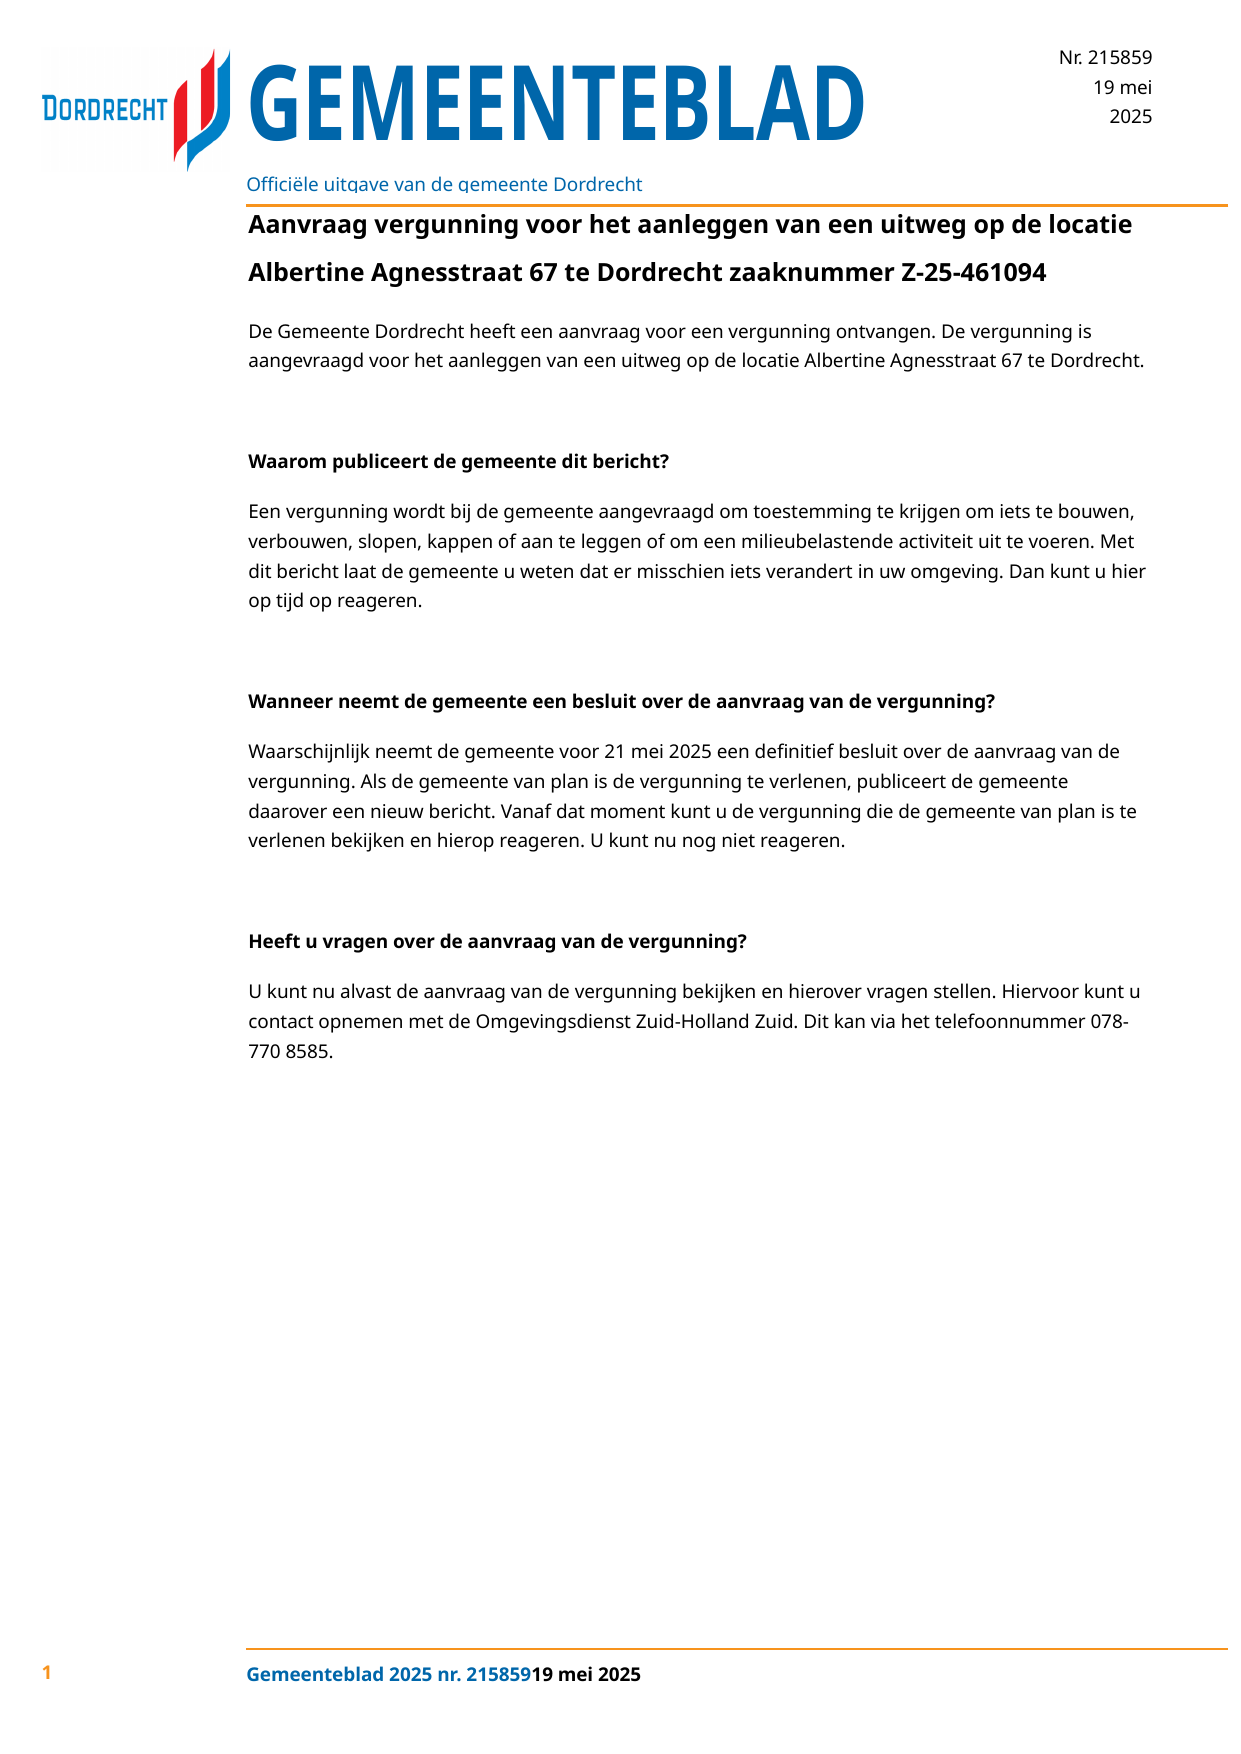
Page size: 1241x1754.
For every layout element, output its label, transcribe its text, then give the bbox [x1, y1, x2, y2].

text Wanneer neemt de gemeente een besluit over de aanvraag van de vergunning? [248, 688, 1152, 714]
text Heeft u vragen over de aanvraag van de vergunning? [248, 928, 1152, 954]
text U kunt nu alvast de aanvraag van de vergunning bekijken en hierover vragen stellen. Hiervoor kunt u contact opnemen met de Omgevingsdienst Zuid-Holland Zuid. Dit kan via het telefoonnummer 078-770 8585. [248, 979, 1152, 1064]
text Aanvraag vergunning voor het aanleggen van een uitweg op de locatie Albertine Agnesstraat 67 te Dordrecht zaaknummer Z-25-461094 [248, 207, 1152, 288]
text De Gemeente Dordrecht heeft een aanvraag voor een vergunning ontvangen. De vergunning is aangevraagd voor het aanleggen van een uitweg op de locatie Albertine Agnesstraat 67 te Dordrecht. [248, 318, 1152, 373]
picture [41, 47, 231, 172]
text Een vergunning wordt bij de gemeente aangevraagd om toestemming te krijgen om iets te bouwen, verbouwen, slopen, kappen of aan te leggen of om een milieubelastende activiteit uit te voeren. Met dit bericht laat de gemeente u weten dat er misschien iets verandert in uw omgeving. Dan kunt u hier op tijd op reageren. [248, 499, 1152, 613]
text Waarom publiceert de gemeente dit bericht? [248, 448, 1152, 474]
text Waarschijnlijk neemt de gemeente voor 21 mei 2025 een definitief besluit over de aanvraag van de vergunning. Als de gemeente van plan is de vergunning te verlenen, publiceert de gemeente daarover een nieuw bericht. Vanaf dat moment kunt u de vergunning die de gemeente van plan is te verlenen bekijken en hierop reageren. U kunt nu nog niet reageren. [248, 739, 1152, 853]
